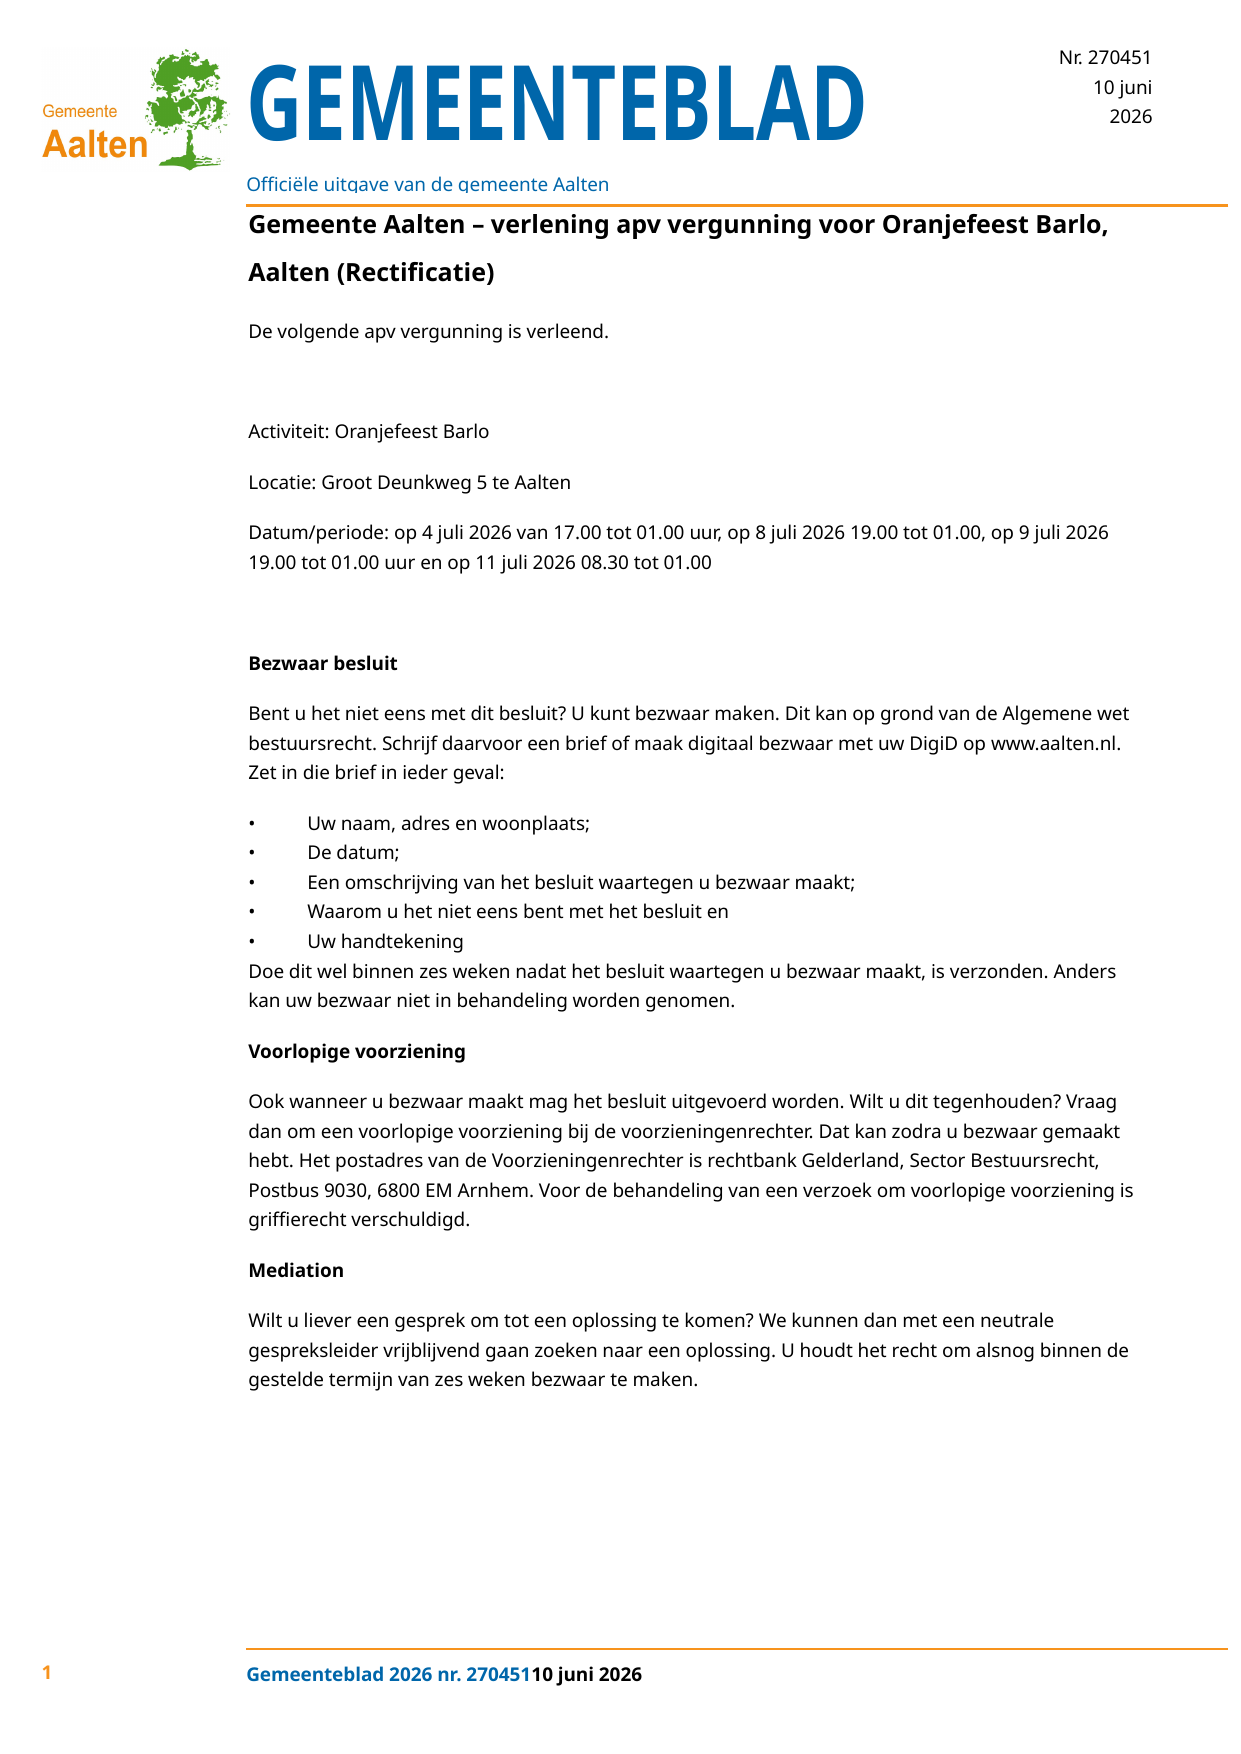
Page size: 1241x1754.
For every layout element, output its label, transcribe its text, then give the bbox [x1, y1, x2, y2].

list De datum; [248, 839, 1152, 865]
text Ook wanneer u bezwaar maakt mag het besluit uitgevoerd worden. Wilt u dit tegenhouden? Vraag dan om een voorlopige voorziening bij de voorzieningenrechter. Dat kan zodra u bezwaar gemaakt hebt. Het postadres van de Voorzieningenrechter is rechtbank Gelderland, Sector Bestuursrecht, Postbus 9030, 6800 EM Arnhem. Voor de behandeling van een verzoek om voorlopige voorziening is griffierecht verschuldigd. [248, 1088, 1152, 1232]
list Een omschrijving van het besluit waartegen u bezwaar maakt; [248, 869, 1152, 895]
text Locatie: Groot Deunkweg 5 te Aalten [248, 469, 1152, 495]
list Uw naam, adres en woonplaats; [248, 810, 1152, 836]
list Uw handtekening [248, 928, 1152, 954]
text Bezwaar besluit [248, 650, 1152, 676]
text Doe dit wel binnen zes weken nadat het besluit waartegen u bezwaar maakt, is verzonden. Anders kan uw bezwaar niet in behandeling worden genomen. [248, 958, 1152, 1013]
text Mediation [248, 1257, 1152, 1283]
list Waarom u het niet eens bent met het besluit en [248, 899, 1152, 924]
text Voorlopige voorziening [248, 1038, 1152, 1064]
picture [41, 47, 231, 172]
text Wilt u liever een gesprek om tot een oplossing te komen? We kunnen dan met een neutrale gespreksleider vrijblijvend gaan zoeken naar een oplossing. U houdt het recht om alsnog binnen de gestelde termijn van zes weken bezwaar te maken. [248, 1307, 1152, 1392]
text Gemeente Aalten – verlening apv vergunning voor Oranjefeest Barlo, Aalten (Rectificatie) [248, 207, 1152, 288]
text Datum/periode: op 4 juli 2026 van 17.00 tot 01.00 uur, op 8 juli 2026 19.00 tot 01.00, op 9 juli 2026 19.00 tot 01.00 uur en op 11 juli 2026 08.30 tot 01.00 [248, 519, 1152, 575]
text Bent u het niet eens met dit besluit? U kunt bezwaar maken. Dit kan op grond van de Algemene wet bestuursrecht. Schrijf daarvoor een brief of maak digitaal bezwaar met uw DigiD op www.aalten.nl. Zet in die brief in ieder geval: [248, 700, 1152, 785]
text De volgende apv vergunning is verleend. [248, 318, 1152, 344]
text Activiteit: Oranjefeest Barlo [248, 419, 1152, 444]
